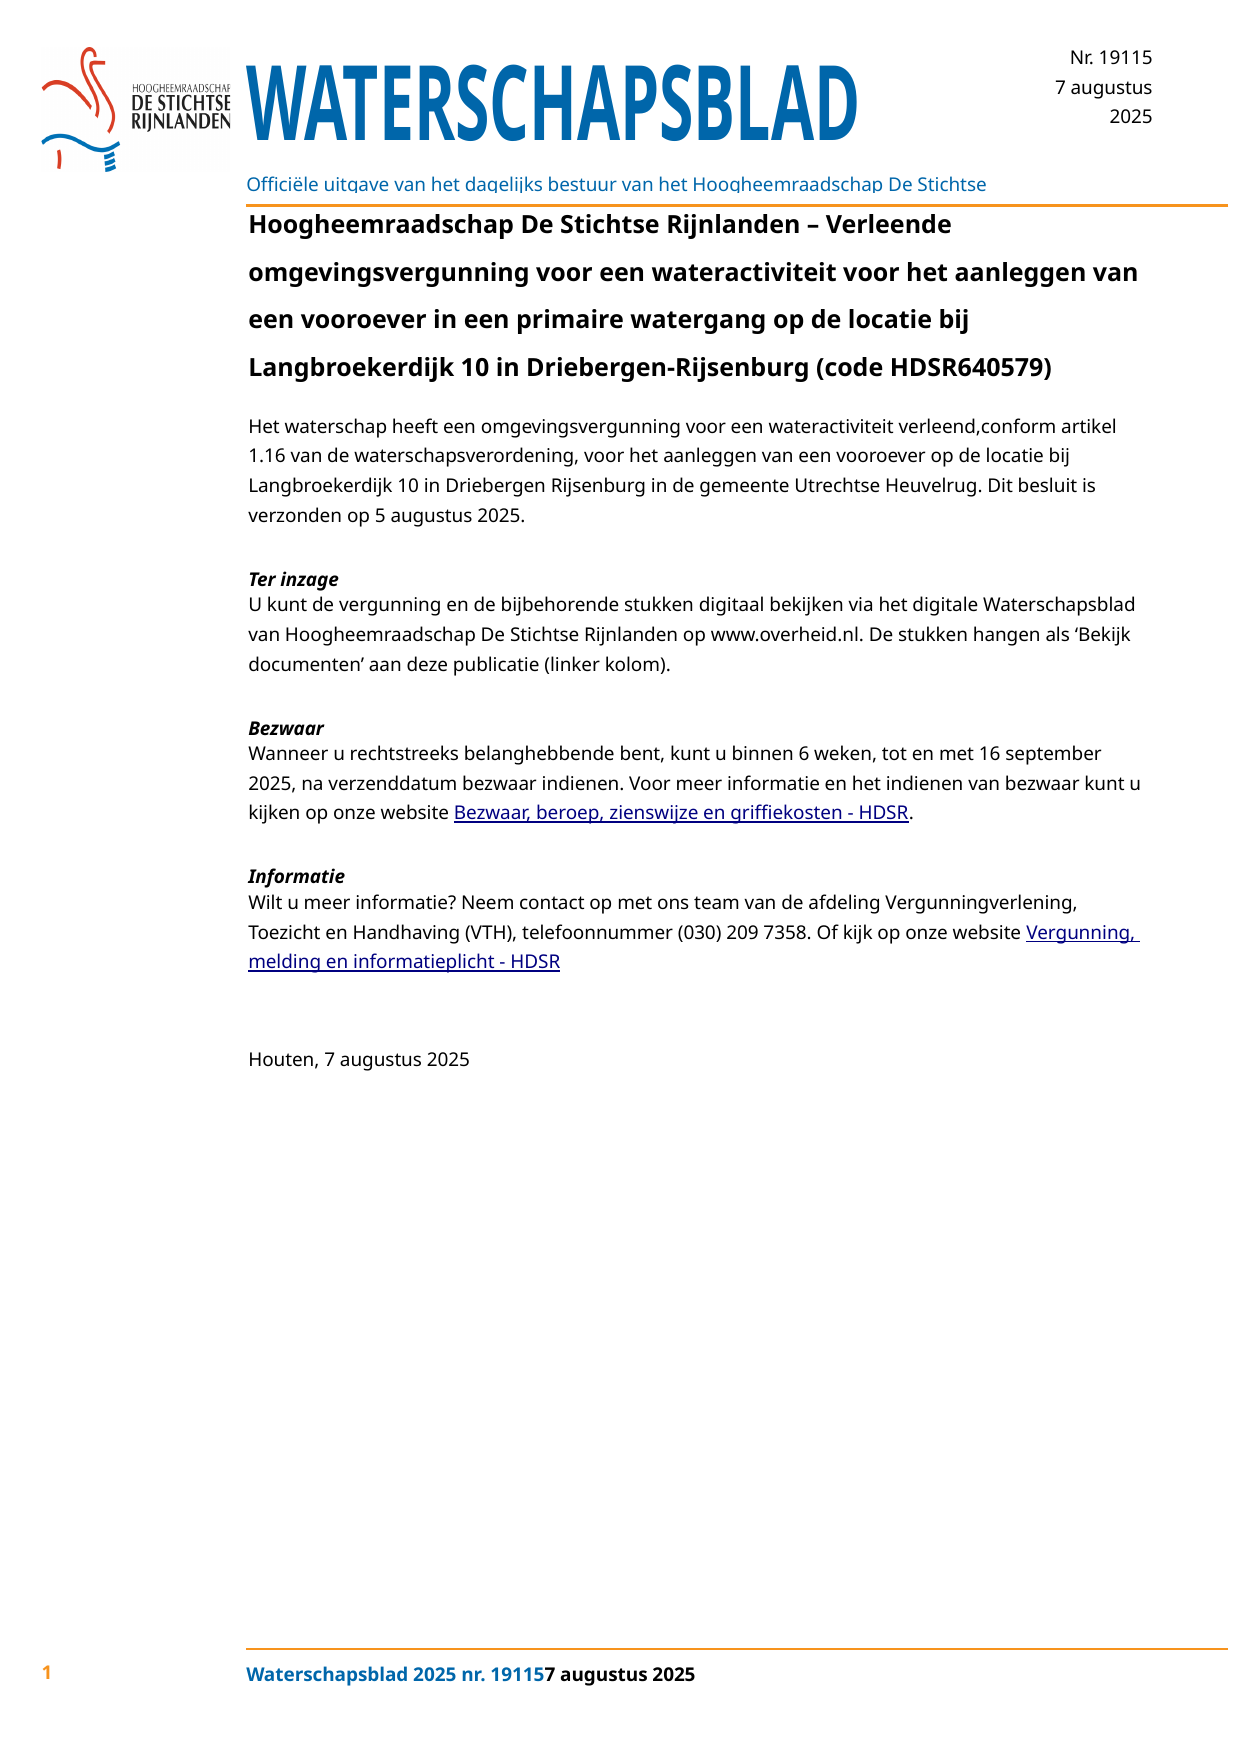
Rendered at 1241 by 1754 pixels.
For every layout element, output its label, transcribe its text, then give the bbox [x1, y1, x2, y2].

text Ter inzage [248, 566, 1152, 592]
text Houten, 7 augustus 2025 [248, 1047, 1152, 1072]
text Het waterschap heeft een omgevingsvergunning voor een wateractiviteit verleend,conform artikel 1.16 van de waterschapsverordening, voor het aanleggen van een vooroever op de locatie bij Langbroekerdijk 10 in Driebergen Rijsenburg in de gemeente Utrechtse Heuvelrug. Dit besluit is verzonden op 5 augustus 2025. [248, 413, 1152, 528]
text Hoogheemraadschap De Stichtse Rijnlanden – Verleende omgevingsvergunning voor een wateractiviteit voor het aanleggen van een vooroever in een primaire watergang op de locatie bij Langbroekerdijk 10 in Driebergen-Rijsenburg (code HDSR640579) [248, 207, 1152, 384]
picture [41, 47, 231, 172]
text Wilt u meer informatie? Neem contact op met ons team van de afdeling Vergunningverlening, Toezicht en Handhaving (VTH), telefoonnummer (030) 209 7358. Of kijk op onze website Vergunning, melding en informatieplicht - HDSR [248, 889, 1152, 974]
text Wanneer u rechtstreeks belanghebbende bent, kunt u binnen 6 weken, tot en met 16 september 2025, na verzenddatum bezwaar indienen. Voor meer informatie en het indienen van bezwaar kunt u kijken op onze website Bezwaar, beroep, zienswijze en griffiekosten - HDSR. [248, 740, 1152, 825]
text U kunt de vergunning en de bijbehorende stukken digitaal bekijken via het digitale Waterschapsblad van Hoogheemraadschap De Stichtse Rijnlanden op www.overheid.nl. De stukken hangen als ‘Bekijk documenten’ aan deze publicatie (linker kolom). [248, 592, 1152, 676]
text Informatie [248, 863, 1152, 889]
text Bezwaar [248, 715, 1152, 740]
